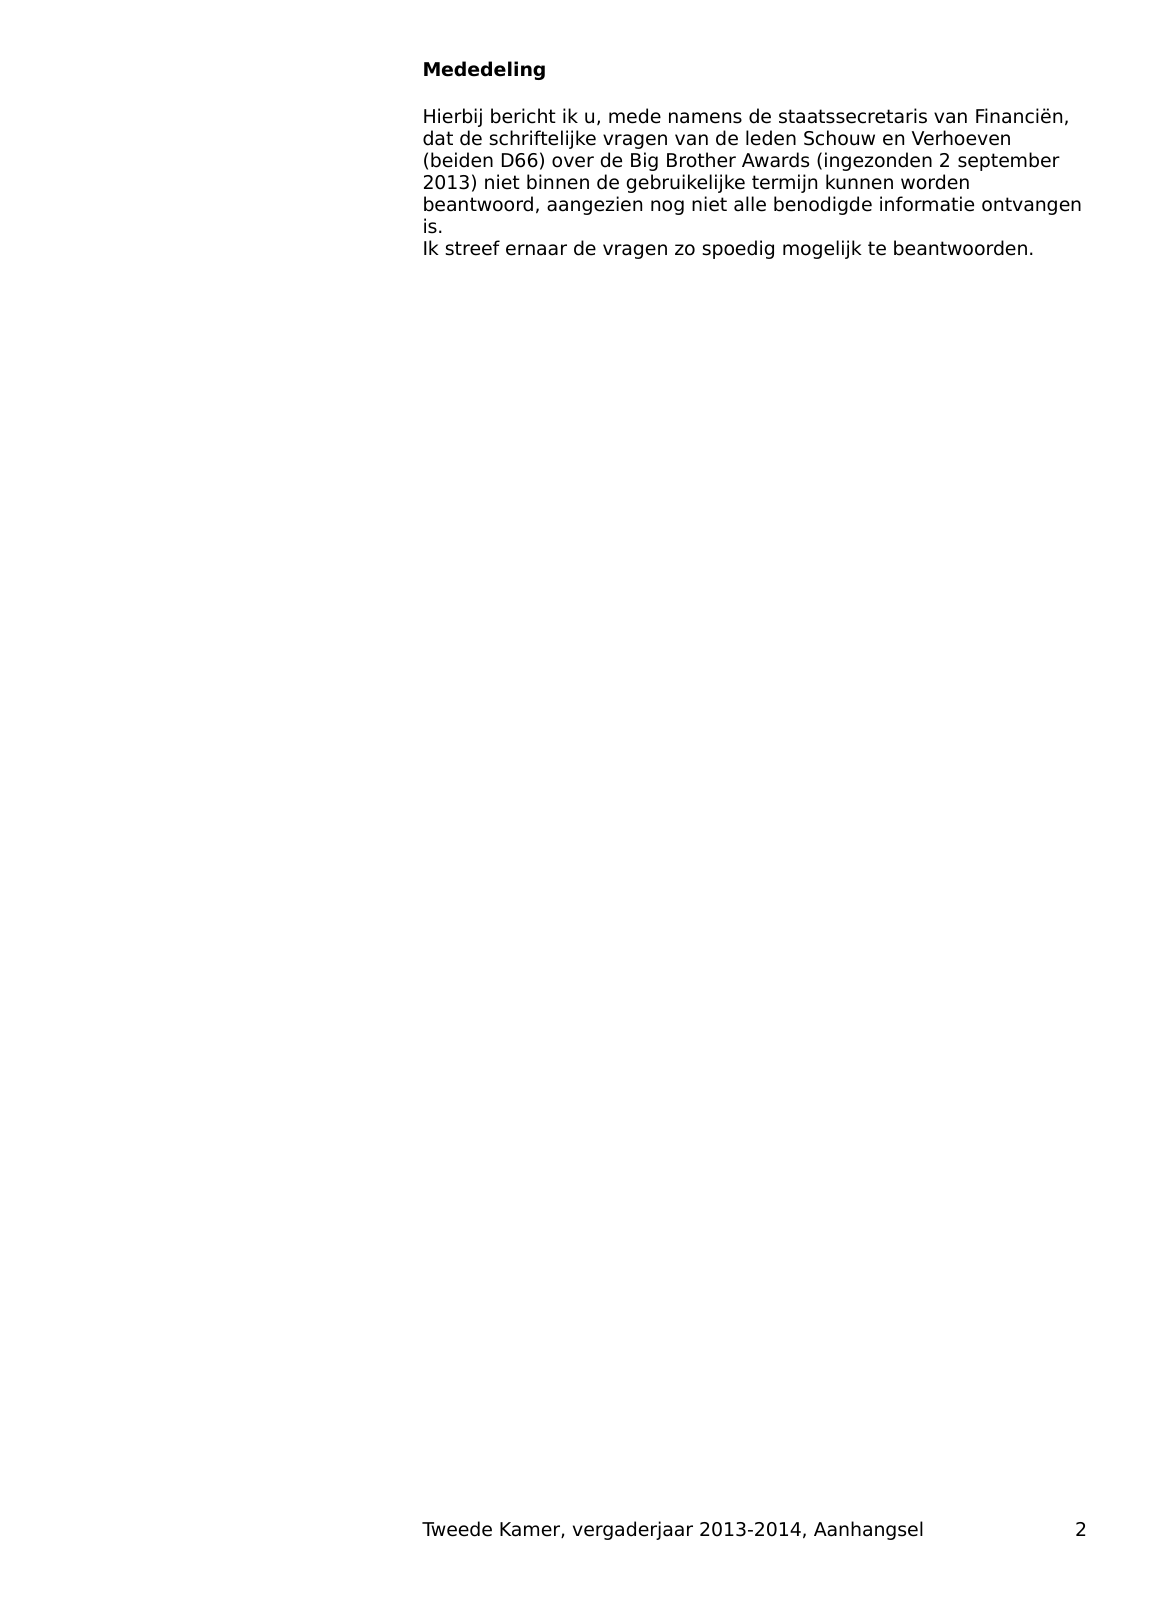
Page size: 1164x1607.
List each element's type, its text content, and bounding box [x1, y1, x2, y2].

text Hierbij bericht ik u, mede namens de staatssecretaris van Financiën, dat de schriftelijke vragen van de leden Schouw en Verhoeven (beiden D66) over de Big Brother Awards (ingezonden 2 september 2013) niet binnen de gebruikelijke termijn kunnen worden beantwoord, aangezien nog niet alle benodigde informatie ontvangen is. [422, 106, 1087, 238]
text Ik streef ernaar de vragen zo spoedig mogelijk te beantwoorden. [422, 238, 1087, 260]
subtitle Mededeling [422, 59, 1087, 81]
